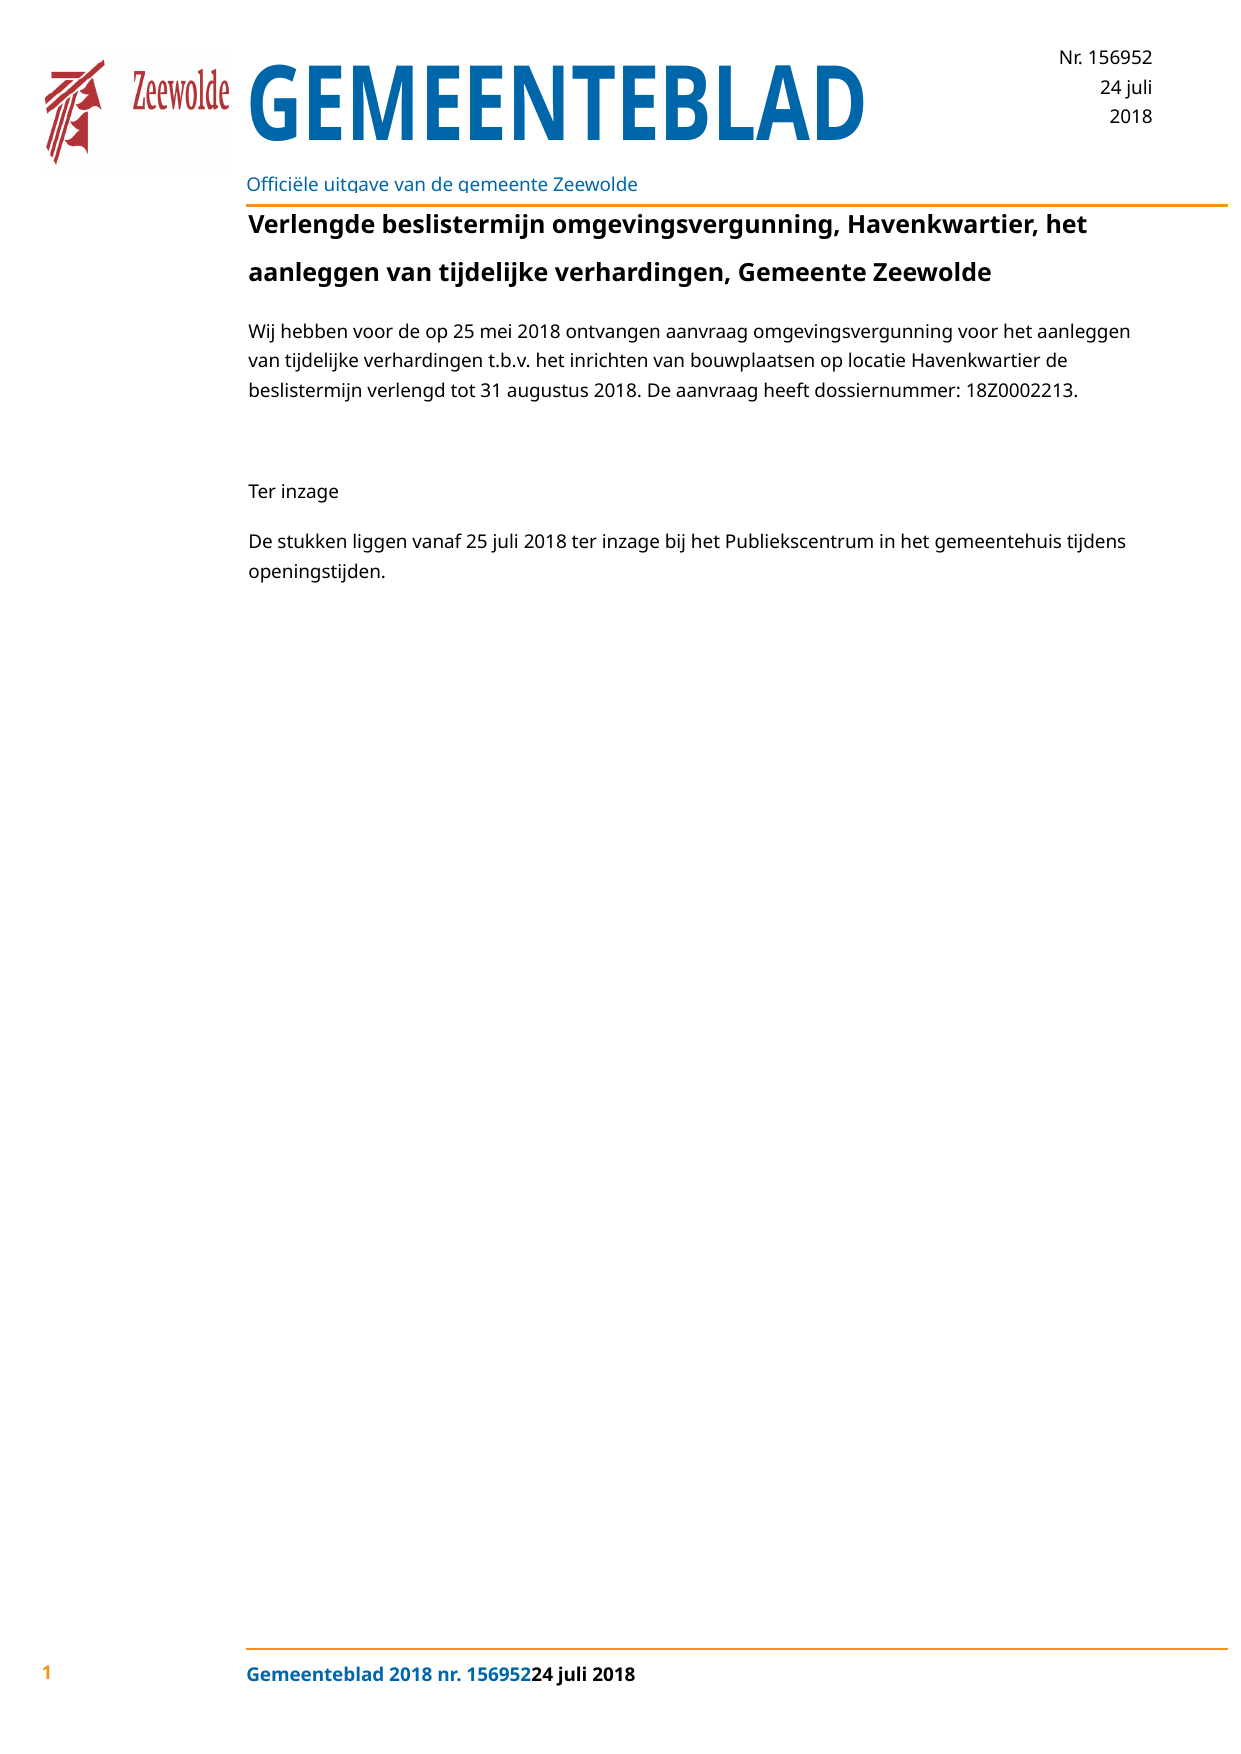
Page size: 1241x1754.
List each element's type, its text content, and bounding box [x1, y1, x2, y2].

text Verlengde beslistermijn omgevingsvergunning, Havenkwartier, het aanleggen van tijdelijke verhardingen, Gemeente Zeewolde [248, 207, 1152, 288]
text Wij hebben voor de op 25 mei 2018 ontvangen aanvraag omgevingsvergunning voor het aanleggen van tijdelijke verhardingen t.b.v. het inrichten van bouwplaatsen op locatie Havenkwartier de beslistermijn verlengd tot 31 augustus 2018. De aanvraag heeft dossiernummer: 18Z0002213. [248, 318, 1152, 403]
picture [41, 47, 231, 172]
text De stukken liggen vanaf 25 juli 2018 ter inzage bij het Publiekscentrum in het gemeentehuis tijdens openingstijden. [248, 528, 1152, 584]
text Ter inzage [248, 478, 1152, 504]
